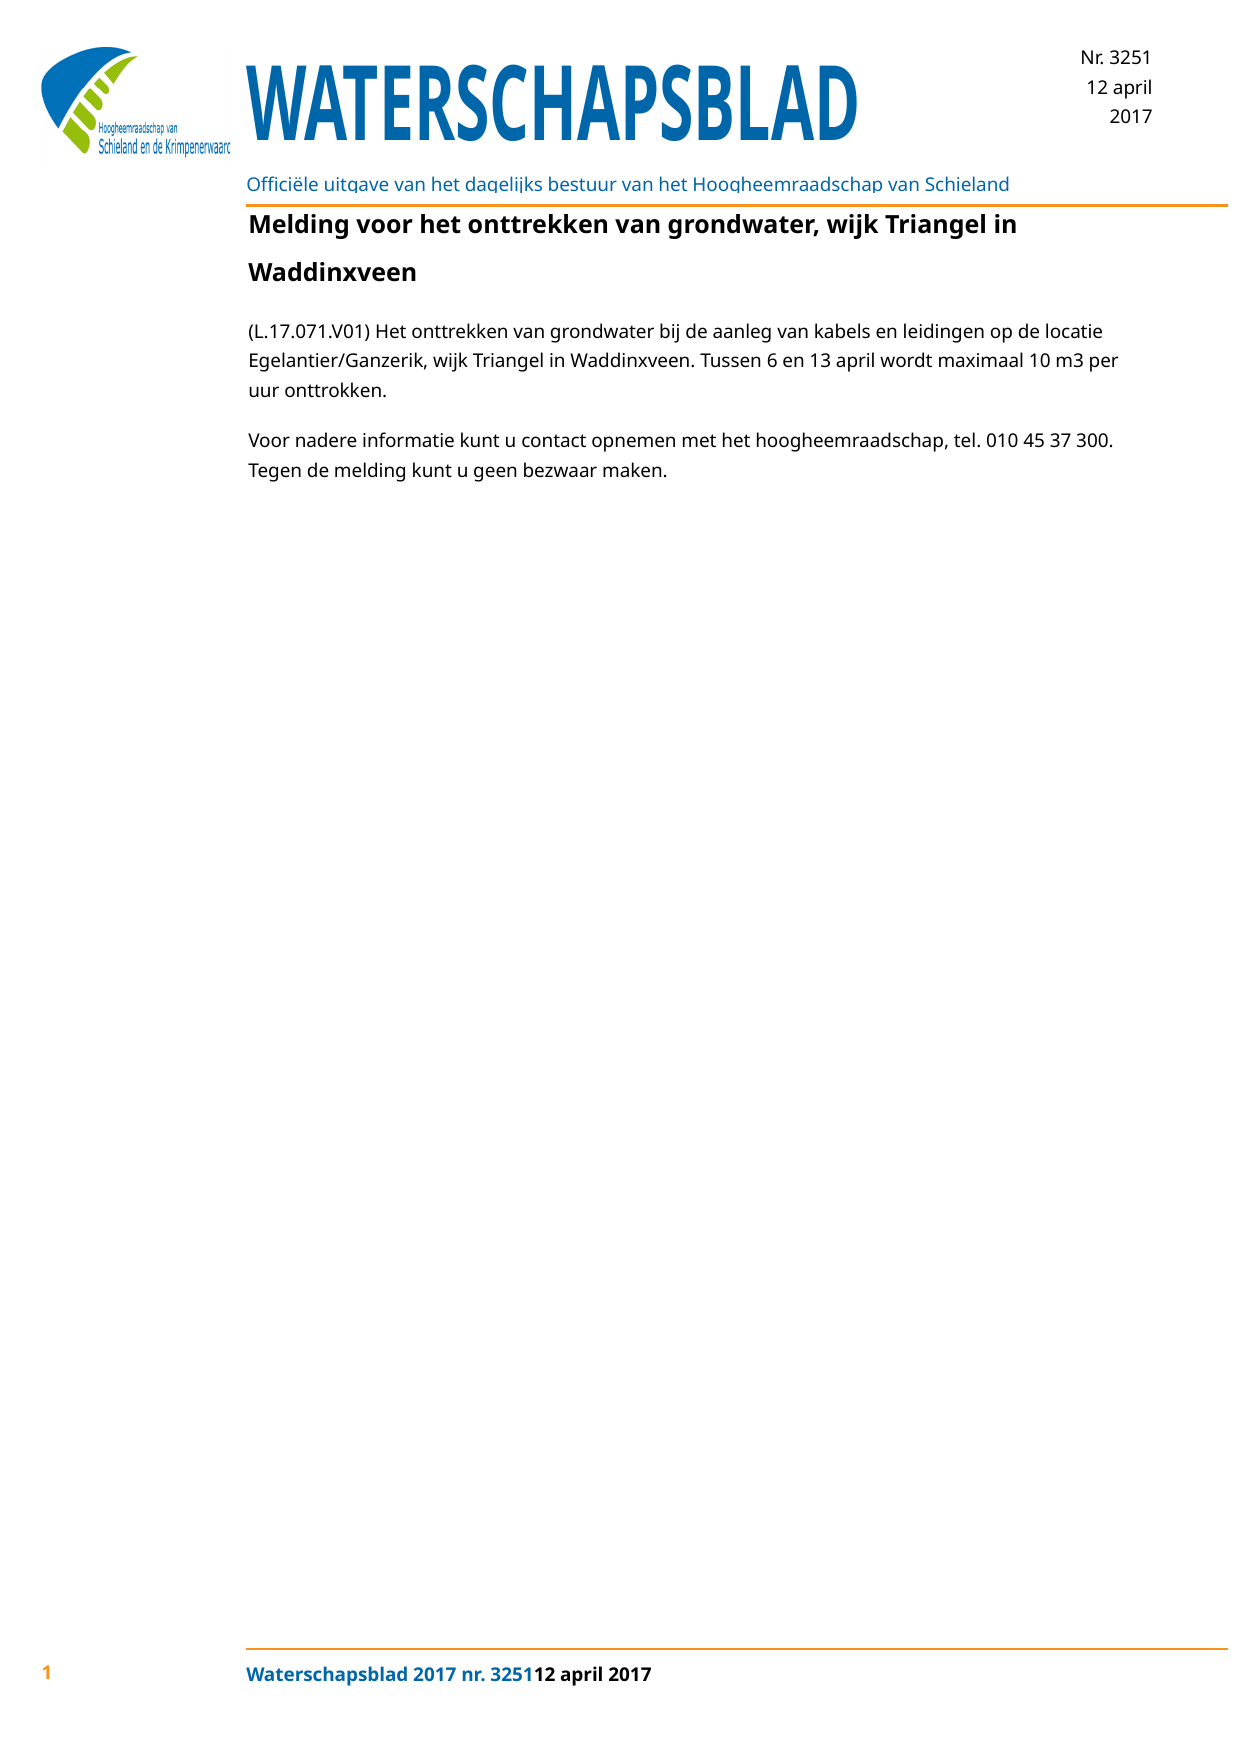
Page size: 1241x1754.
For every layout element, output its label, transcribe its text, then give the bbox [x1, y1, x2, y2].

text Melding voor het onttrekken van grondwater, wijk Triangel in Waddinxveen [248, 207, 1152, 288]
picture [41, 47, 231, 172]
text Voor nadere informatie kunt u contact opnemen met het hoogheemraadschap, tel. 010 45 37 300. Tegen de melding kunt u geen bezwaar maken. [248, 427, 1152, 483]
text (L.17.071.V01) Het onttrekken van grondwater bij de aanleg van kabels en leidingen op de locatie Egelantier/Ganzerik, wijk Triangel in Waddinxveen. Tussen 6 en 13 april wordt maximaal 10 m3 per uur onttrokken. [248, 318, 1152, 403]
